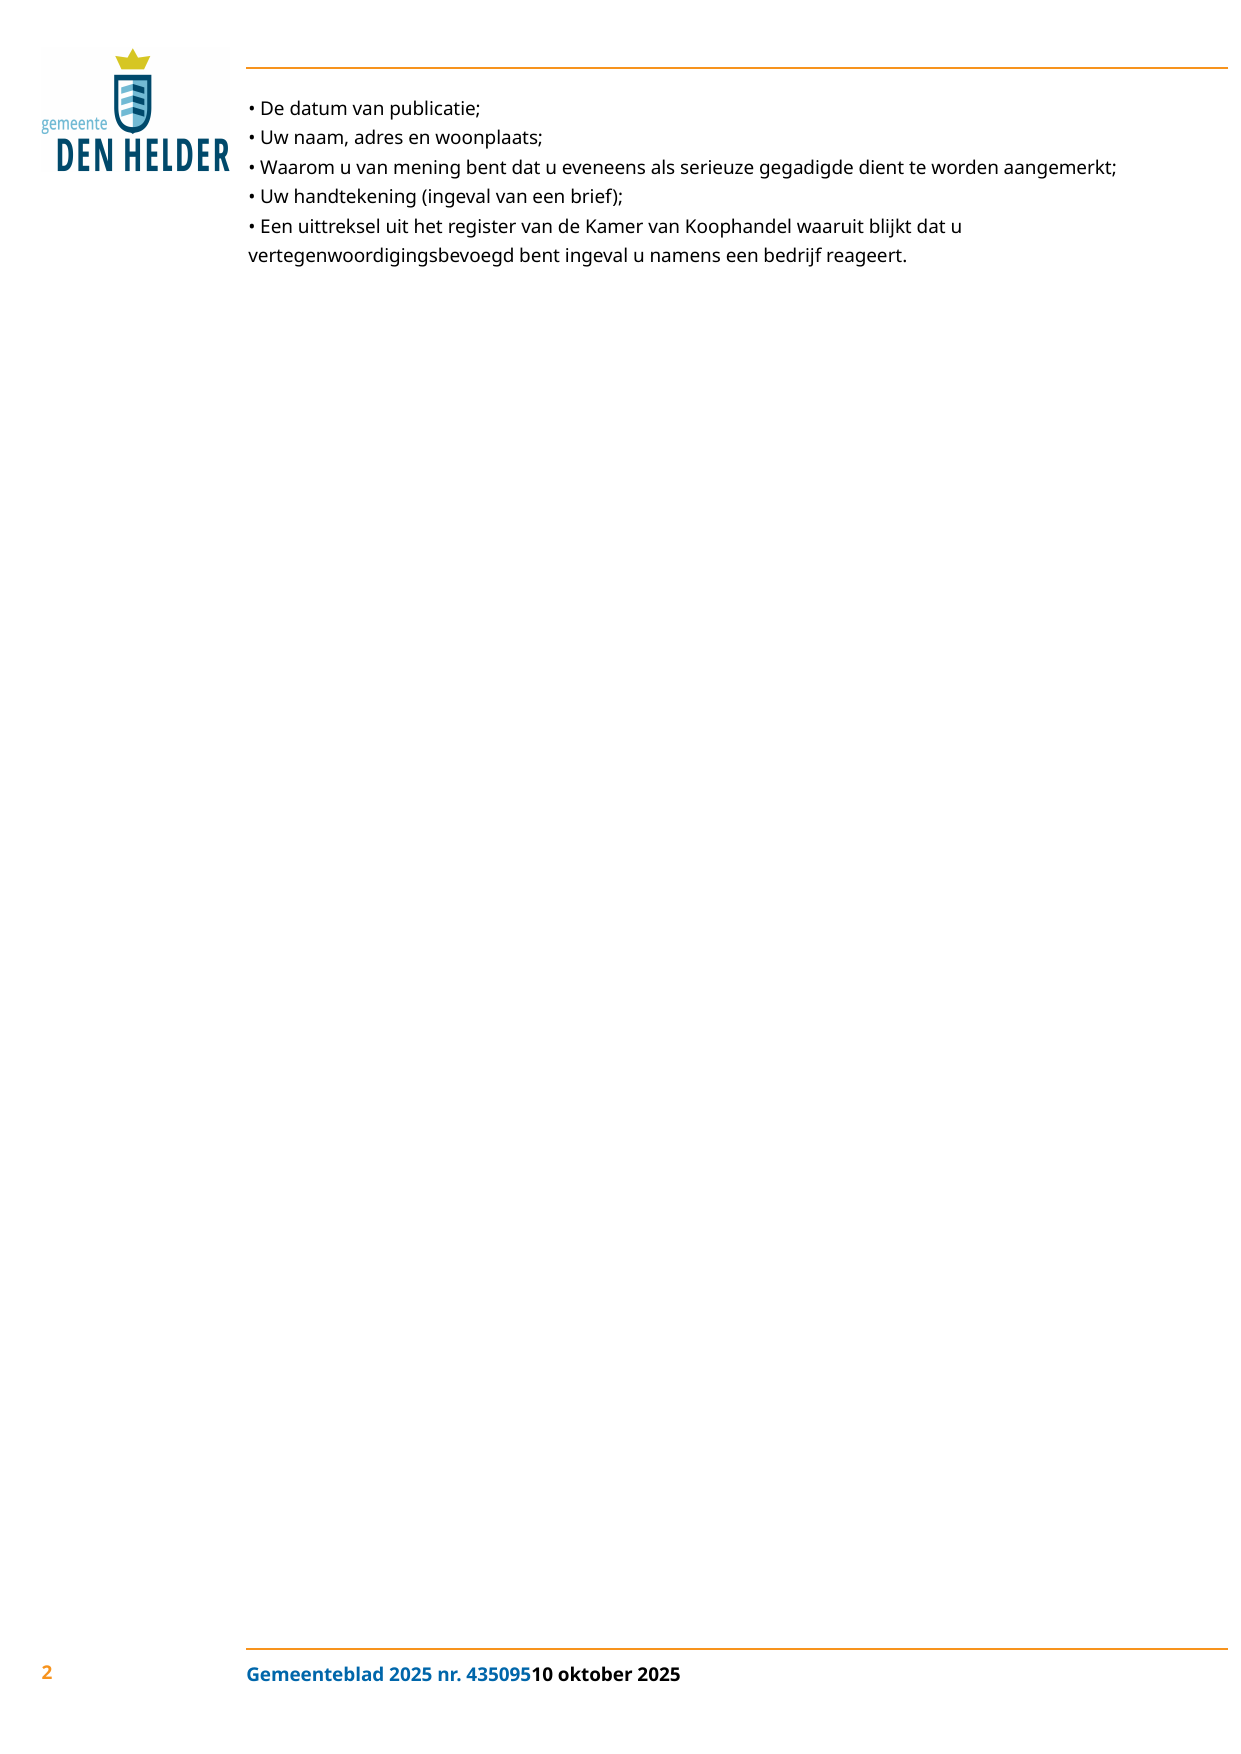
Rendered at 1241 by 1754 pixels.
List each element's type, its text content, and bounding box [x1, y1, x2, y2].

text • Waarom u van mening bent dat u eveneens als serieuze gegadigde dient te worden aangemerkt; [248, 154, 1152, 180]
picture [130, 157, 135, 172]
text • Een uittreksel uit het register van de Kamer van Koophandel waaruit blijkt dat u vertegenwoordigingsbevoegd bent ingeval u namens een bedrijf reageert. [248, 213, 1152, 268]
picture [63, 144, 68, 165]
picture [220, 160, 224, 172]
text • De datum van publicatie; [248, 95, 1152, 121]
text • Uw naam, adres en woonplaats; [248, 124, 1152, 150]
picture [100, 154, 106, 172]
picture [41, 47, 231, 172]
picture [182, 144, 187, 165]
text • Uw handtekening (ingeval van een brief); [248, 183, 1152, 209]
